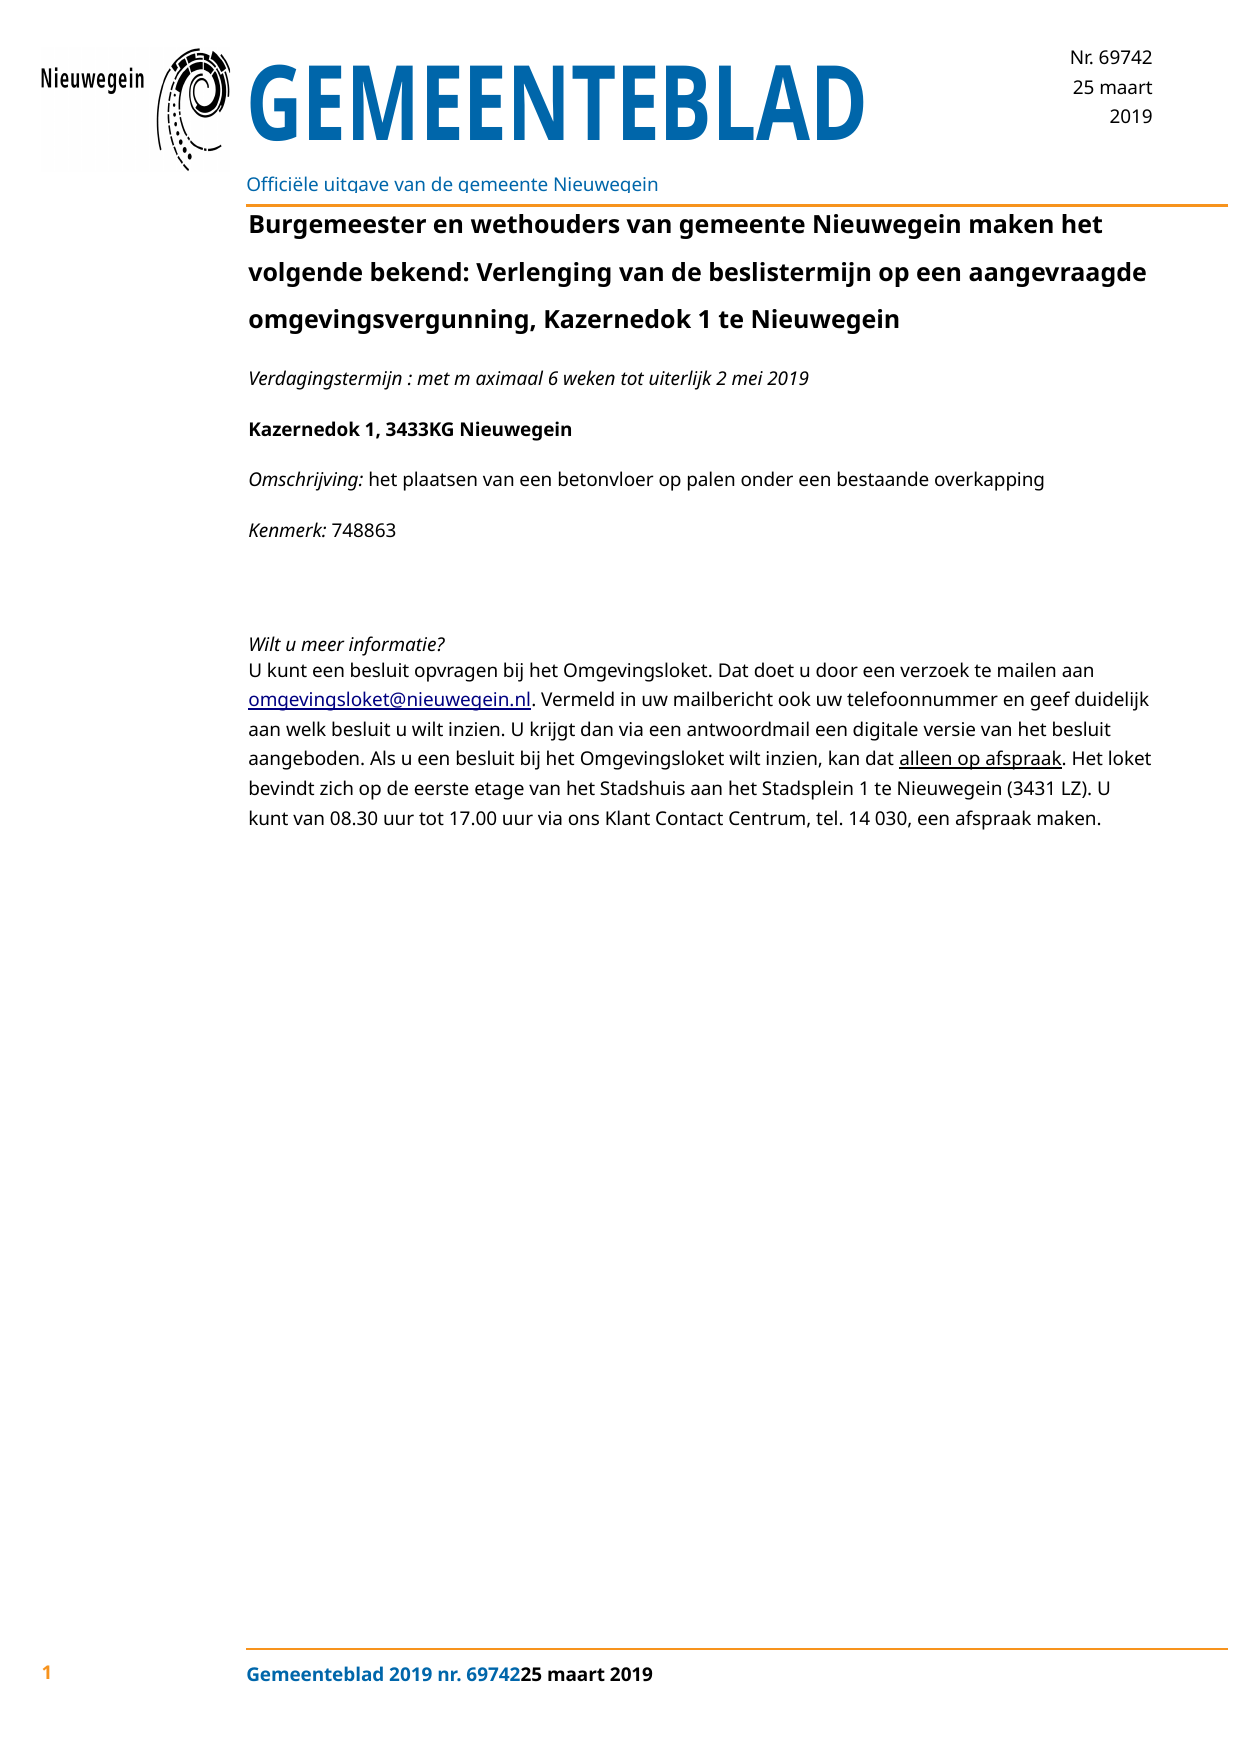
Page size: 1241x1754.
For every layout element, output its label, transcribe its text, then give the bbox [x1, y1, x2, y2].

picture [41, 47, 231, 172]
text Wilt u meer informatie? [248, 631, 1152, 657]
text Kazernedok 1, 3433KG Nieuwegein [248, 416, 1152, 442]
text Verdagingstermijn : met m aximaal 6 weken tot uiterlijk 2 mei 2019 [248, 366, 1152, 391]
text Omschrijving: het plaatsen van een betonvloer op palen onder een bestaande overkapping [248, 466, 1152, 492]
text U kunt een besluit opvragen bij het Omgevingsloket. Dat doet u door een verzoek te mailen aan omgevingsloket@nieuwegein.nl. Vermeld in uw mailbericht ook uw telefoonnummer en geef duidelijk aan welk besluit u wilt inzien. U krijgt dan via een antwoordmail een digitale versie van het besluit aangeboden. Als u een besluit bij het Omgevingsloket wilt inzien, kan dat alleen op afspraak. Het loket bevindt zich op de eerste etage van het Stadshuis aan het Stadsplein 1 te Nieuwegein (3431 LZ). U kunt van 08.30 uur tot 17.00 uur via ons Klant Contact Centrum, tel. 14 030, een afspraak maken. [248, 657, 1152, 831]
text Kenmerk: 748863 [248, 517, 1152, 542]
text Burgemeester en wethouders van gemeente Nieuwegein maken het volgende bekend: Verlenging van de beslistermijn op een aangevraagde omgevingsvergunning, Kazernedok 1 te Nieuwegein [248, 207, 1152, 336]
